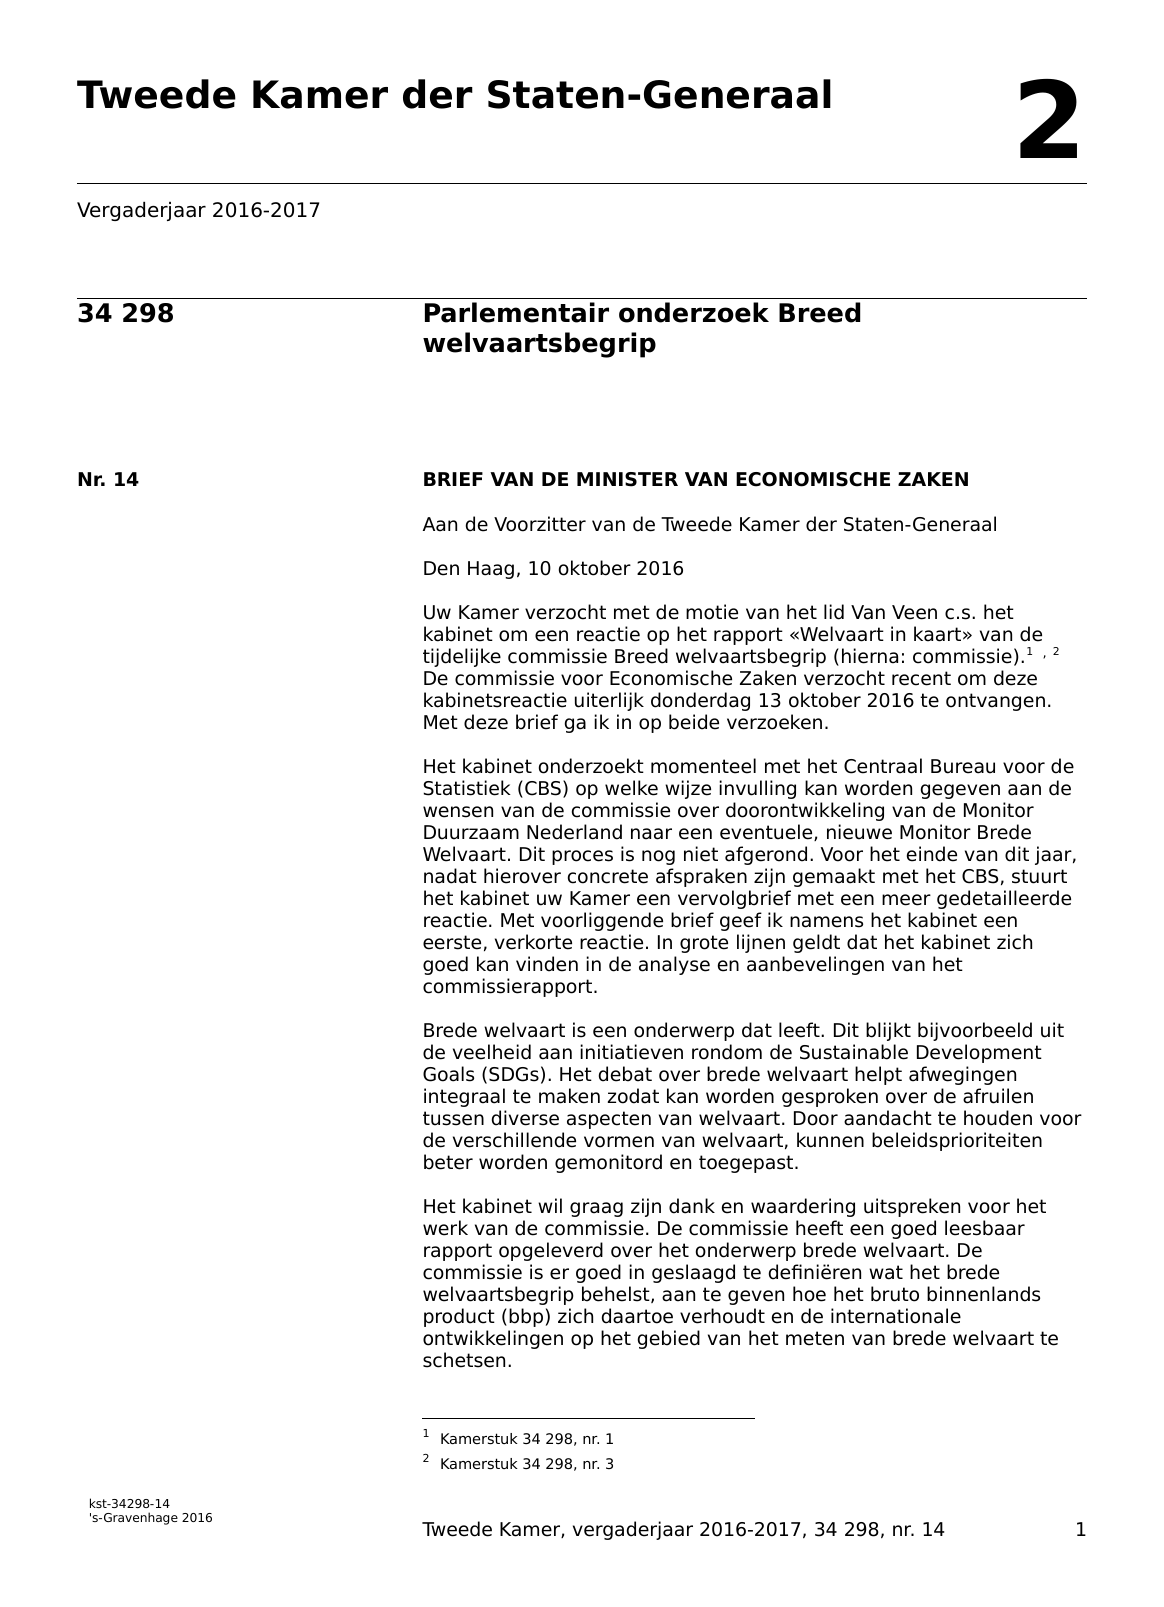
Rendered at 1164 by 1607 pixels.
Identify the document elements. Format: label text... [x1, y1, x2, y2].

text Kamerstuk 34 298, nr. 3 [422, 1452, 1087, 1474]
text Het kabinet wil graag zijn dank en waardering uitspreken voor het werk van de commissie. De commissie heeft een goed leesbaar rapport opgeleverd over het onderwerp brede welvaart. De commissie is er goed in geslaagd te definiëren wat het brede welvaartsbegrip behelst, aan te geven hoe het bruto binnenlands product (bbp) zich daartoe verhoudt en de internationale ontwikkelingen op het gebied van het meten van brede welvaart te schetsen. [422, 1196, 1087, 1372]
text Uw Kamer verzocht met de motie van het lid Van Veen c.s. het kabinet om een reactie op het rapport «Welvaart in kaart» van de tijdelijke commissie Breed welvaartsbegrip (hierna: commissie). , De commissie voor Economische Zaken verzocht recent om deze kabinetsreactie uiterlijk donderdag 13 oktober 2016 te ontvangen. Met deze brief ga ik in op beide verzoeken. [422, 602, 1087, 734]
table_header 2 [886, 59, 1087, 183]
subtitle Nr. 14 BRIEF VAN DE MINISTER VAN ECONOMISCHE ZAKEN [77, 469, 1087, 491]
text Aan de Voorzitter van de Tweede Kamer der Staten-Generaal [422, 513, 1087, 536]
table_header Tweede Kamer der Staten-Generaal [77, 59, 886, 183]
text Den Haag, 10 oktober 2016 [422, 558, 1087, 580]
text Het kabinet onderzoekt momenteel met het Centraal Bureau voor de Statistiek (CBS) op welke wijze invulling kan worden gegeven aan de wensen van de commissie over doorontwikkeling van de Monitor Duurzaam Nederland naar een eventuele, nieuwe Monitor Brede Welvaart. Dit proces is nog niet afgerond. Voor het einde van dit jaar, nadat hierover concrete afspraken zijn gemaakt met het CBS, stuurt het kabinet uw Kamer een vervolgbrief met een meer gedetailleerde reactie. Met voorliggende brief geef ik namens het kabinet een eerste, verkorte reactie. In grote lijnen geldt dat het kabinet zich goed kan vinden in de analyse en aanbevelingen van het commissierapport. [422, 756, 1087, 998]
subtitle 34 298 Parlementair onderzoek Breed welvaartsbegrip [77, 299, 1087, 358]
text Kamerstuk 34 298, nr. 1 [422, 1427, 1087, 1449]
text kst-34298-14 [88, 1497, 323, 1511]
text 's-Gravenhage 2016 [88, 1511, 323, 1525]
table_cell Vergaderjaar 2016-2017 [77, 184, 1087, 298]
text Brede welvaart is een onderwerp dat leeft. Dit blijkt bijvoorbeeld uit de veelheid aan initiatieven rondom de Sustainable Development Goals (SDGs). Het debat over brede welvaart helpt afwegingen integraal te maken zodat kan worden gesproken over de afruilen tussen diverse aspecten van welvaart. Door aandacht te houden voor de verschillende vormen van welvaart, kunnen beleidsprioriteiten beter worden gemonitord en toegepast. [422, 1020, 1087, 1174]
